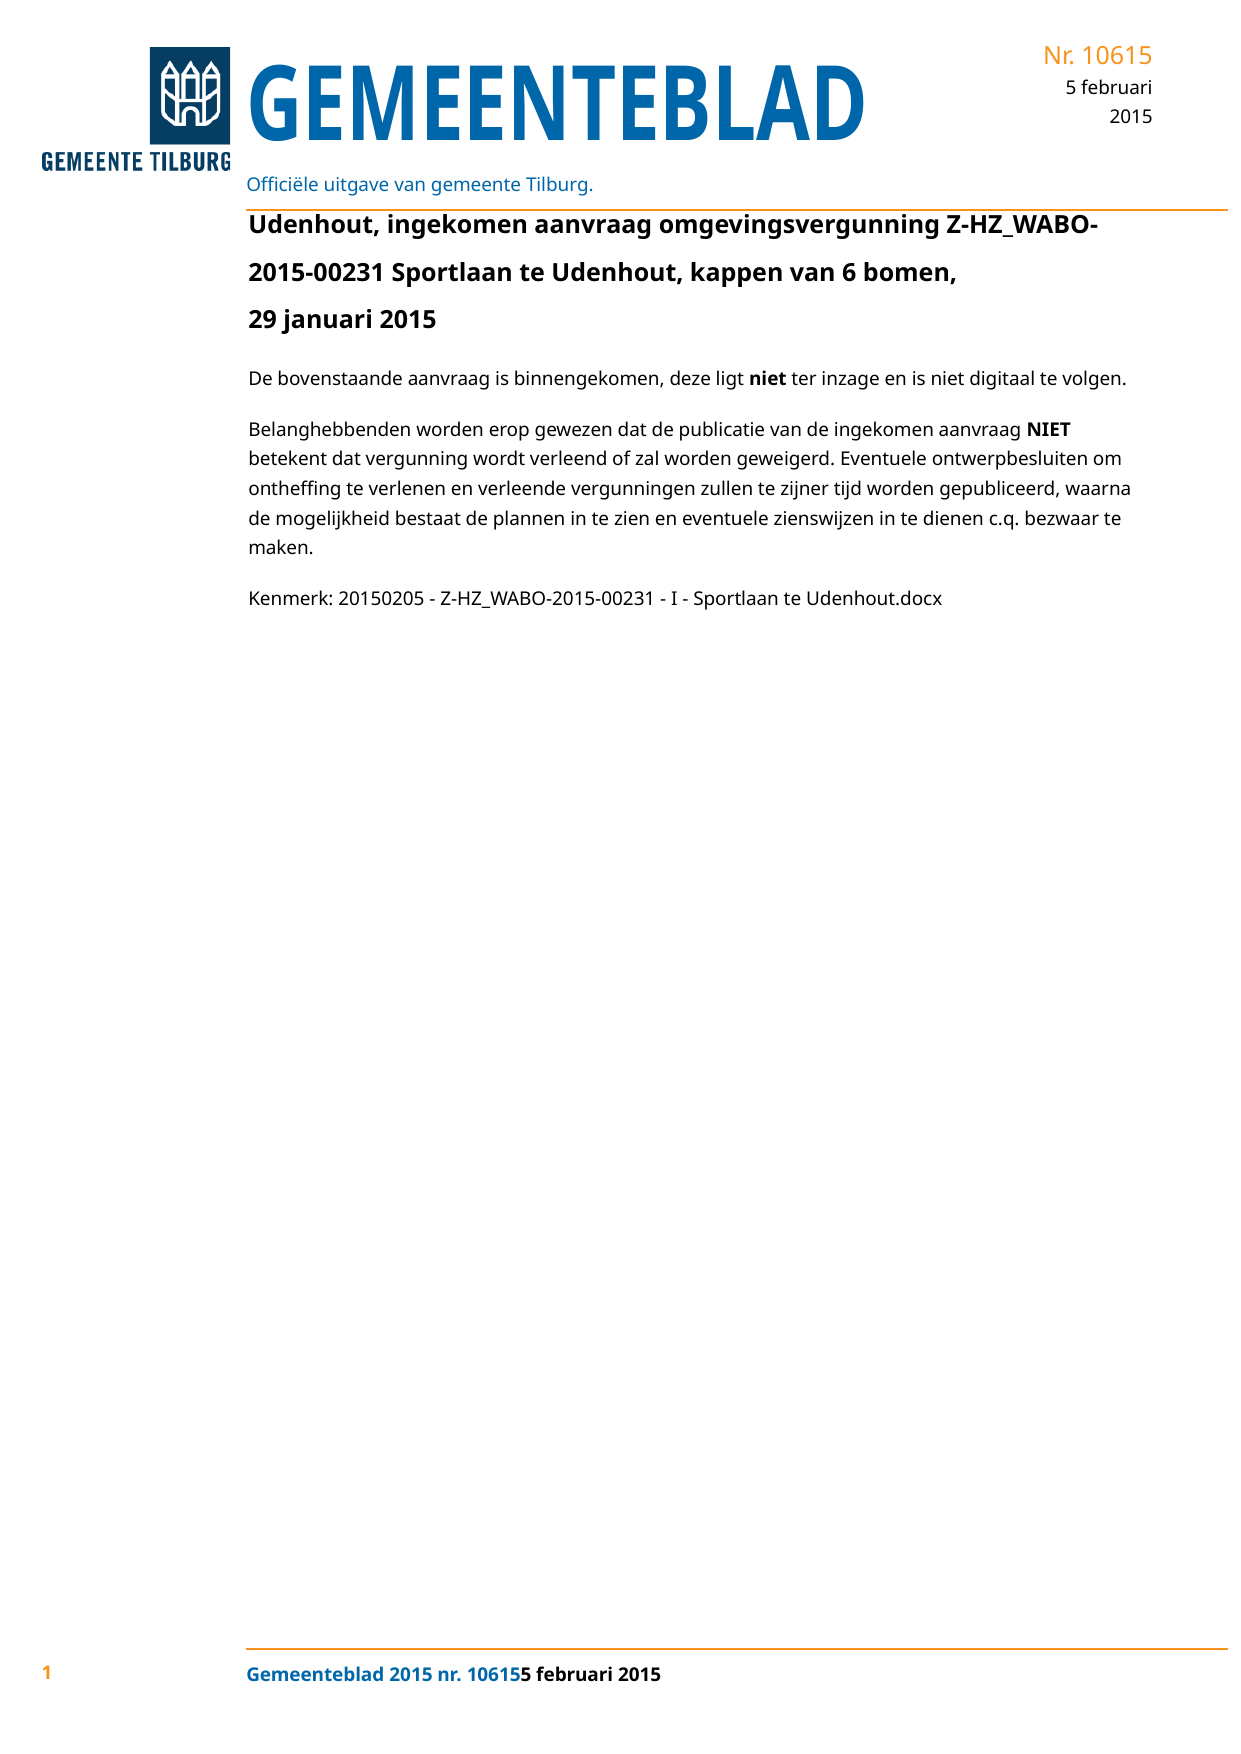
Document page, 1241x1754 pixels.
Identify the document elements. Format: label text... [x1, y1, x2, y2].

text Udenhout, ingekomen aanvraag omgevingsvergunning Z-HZ_WABO-2015-00231 Sportlaan te Udenhout, kappen van 6 bomen, 29 januari 2015 [248, 211, 1152, 336]
text De bovenstaande aanvraag is binnengekomen, deze ligt niet ter inzage en is niet digitaal te volgen. [248, 366, 1152, 391]
text Belanghebbenden worden erop gewezen dat de publicatie van de ingekomen aanvraag NIET betekent dat vergunning wordt verleend of zal worden geweigerd. Eventuele ontwerpbesluiten om ontheffing te verlenen en verleende vergunningen zullen te zijner tijd worden gepubliceerd, waarna de mogelijkheid bestaat de plannen in te zien en eventuele zienswijzen in te dienen c.q. bezwaar te maken. [248, 416, 1152, 560]
picture [41, 47, 231, 172]
text Kenmerk: 20150205 - Z-HZ_WABO-2015-00231 - I - Sportlaan te Udenhout.docx [248, 585, 1152, 610]
